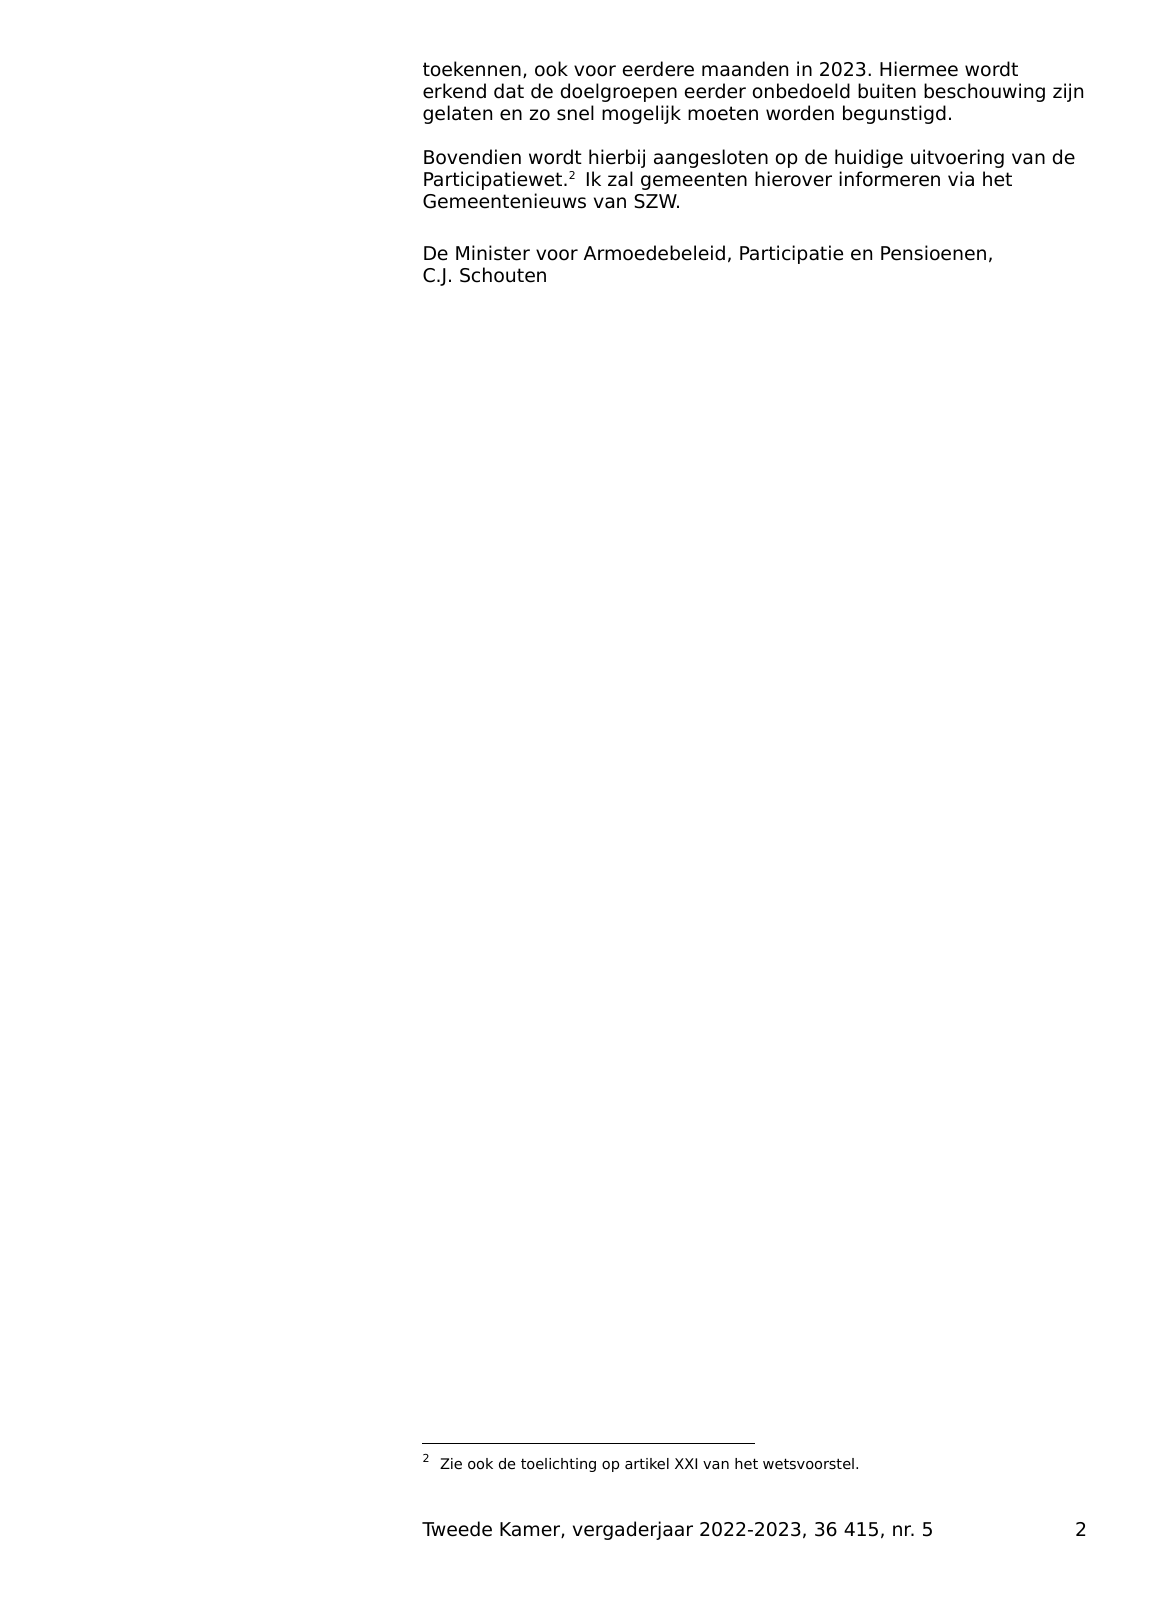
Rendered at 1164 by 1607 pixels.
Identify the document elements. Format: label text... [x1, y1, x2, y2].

text Bovendien wordt hierbij aangesloten op de huidige uitvoering van de Participatiewet. Ik zal gemeenten hierover informeren via het [422, 147, 1087, 191]
text Gemeentenieuws van SZW. [422, 191, 1087, 213]
text De Minister voor Armoedebeleid, Participatie en Pensioenen, C.J. Schouten [422, 243, 1087, 287]
text Zie ook de toelichting op artikel XXI van het wetsvoorstel. [422, 1452, 1087, 1474]
text toekennen, ook voor eerdere maanden in 2023. Hiermee wordt erkend dat de doelgroepen eerder onbedoeld buiten beschouwing zijn gelaten en zo snel mogelijk moeten worden begunstigd. [422, 59, 1087, 125]
